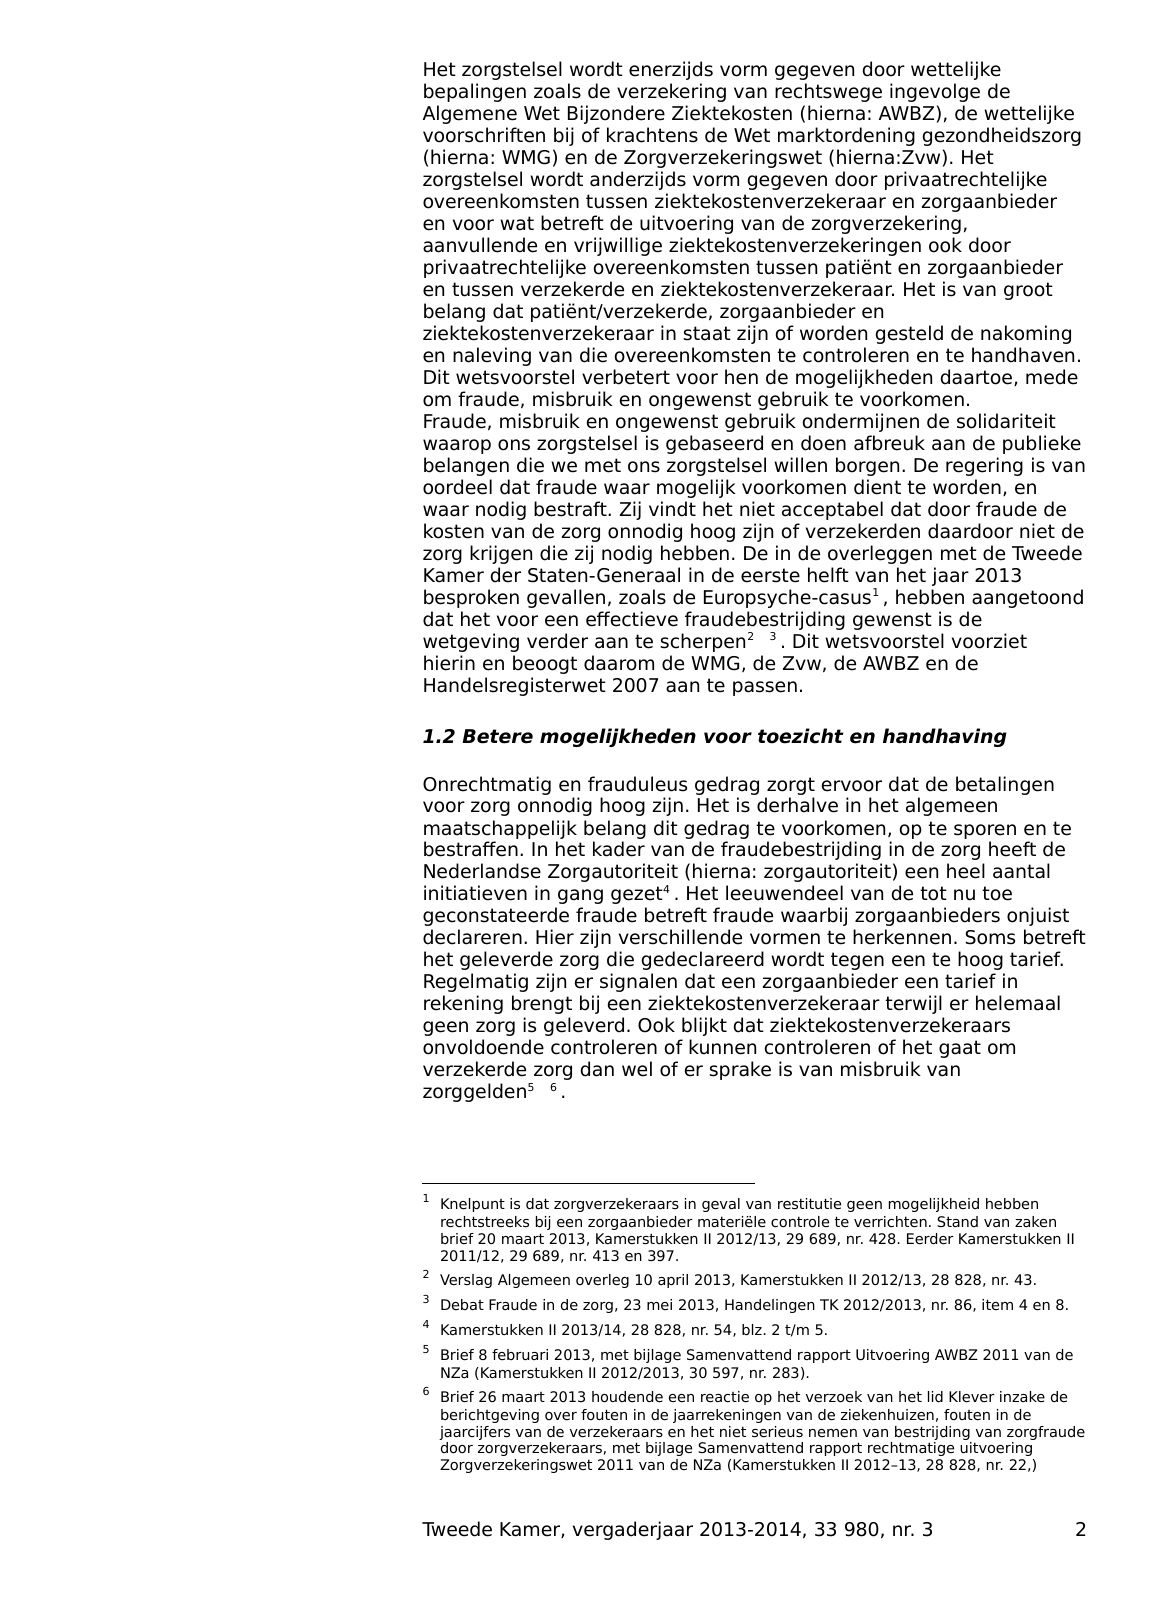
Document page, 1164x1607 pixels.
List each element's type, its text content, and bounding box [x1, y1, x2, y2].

text Onrechtmatig en frauduleus gedrag zorgt ervoor dat de betalingen voor zorg onnodig hoog zijn. Het is derhalve in het algemeen maatschappelijk belang dit gedrag te voorkomen, op te sporen en te bestraffen. In het kader van de fraudebestrijding in de zorg heeft de Nederlandse Zorgautoriteit (hierna: zorgautoriteit) een heel aantal initiatieven in gang gezet. Het leeuwendeel van de tot nu toe geconstateerde fraude betreft fraude waarbij zorgaanbieders onjuist declareren. Hier zijn verschillende vormen te herkennen. Soms betreft het geleverde zorg die gedeclareerd wordt tegen een te hoog tarief. Regelmatig zijn er signalen dat een zorgaanbieder een tarief in rekening brengt bij een ziektekostenverzekeraar terwijl er helemaal geen zorg is geleverd. Ook blijkt dat ziektekostenverzekeraars onvoldoende controleren of kunnen controleren of het gaat om verzekerde zorg dan wel of er sprake is van misbruik van zorggelden . [422, 773, 1087, 1103]
text Knelpunt is dat zorgverzekeraars in geval van restitutie geen mogelijkheid hebben rechtstreeks bij een zorgaanbieder materiële controle te verrichten. Stand van zaken brief 20 maart 2013, Kamerstukken II 2012/13, 29 689, nr. 428. Eerder Kamerstukken II 2011/12, 29 689, nr. 413 en 397. [422, 1192, 1087, 1265]
text Debat Fraude in de zorg, 23 mei 2013, Handelingen TK 2012/2013, nr. 86, item 4 en 8. [422, 1293, 1087, 1315]
text Het zorgstelsel wordt enerzijds vorm gegeven door wettelijke bepalingen zoals de verzekering van rechtswege ingevolge de Algemene Wet Bijzondere Ziektekosten (hierna: AWBZ), de wettelijke voorschriften bij of krachtens de Wet marktordening gezondheidszorg (hierna: WMG) en de Zorgverzekeringswet (hierna:Zvw). Het zorgstelsel wordt anderzijds vorm gegeven door privaatrechtelijke overeenkomsten tussen ziektekostenverzekeraar en zorgaanbieder en voor wat betreft de uitvoering van de zorgverzekering, aanvullende en vrijwillige ziektekostenverzekeringen ook door privaatrechtelijke overeenkomsten tussen patiënt en zorgaanbieder en tussen verzekerde en ziektekostenverzekeraar. Het is van groot belang dat patiënt/verzekerde, zorgaanbieder en ziektekostenverzekeraar in staat zijn of worden gesteld de nakoming en naleving van die overeenkomsten te controleren en te handhaven. Dit wetsvoorstel verbetert voor hen de mogelijkheden daartoe, mede om fraude, misbruik en ongewenst gebruik te voorkomen. [422, 59, 1087, 411]
subtitle 1.2 Betere mogelijkheden voor toezicht en handhaving [422, 726, 1087, 748]
text Verslag Algemeen overleg 10 april 2013, Kamerstukken II 2012/13, 28 828, nr. 43. [422, 1268, 1087, 1290]
text Kamerstukken II 2013/14, 28 828, nr. 54, blz. 2 t/m 5. [422, 1318, 1087, 1340]
text Brief 8 februari 2013, met bijlage Samenvattend rapport Uitvoering AWBZ 2011 van de NZa (Kamerstukken II 2012/2013, 30 597, nr. 283). [422, 1343, 1087, 1382]
text Fraude, misbruik en ongewenst gebruik ondermijnen de solidariteit waarop ons zorgstelsel is gebaseerd en doen afbreuk aan de publieke belangen die we met ons zorgstelsel willen borgen. De regering is van oordeel dat fraude waar mogelijk voorkomen dient te worden, en waar nodig bestraft. Zij vindt het niet acceptabel dat door fraude de kosten van de zorg onnodig hoog zijn of verzekerden daardoor niet de zorg krijgen die zij nodig hebben. De in de overleggen met de Tweede Kamer der Staten-Generaal in de eerste helft van het jaar 2013 besproken gevallen, zoals de Europsyche-casus, hebben aangetoond dat het voor een effectieve fraudebestrijding gewenst is de wetgeving verder aan te scherpen . Dit wetsvoorstel voorziet hierin en beoogt daarom de WMG, de Zvw, de AWBZ en de Handelsregisterwet 2007 aan te passen. [422, 411, 1087, 696]
text Brief 26 maart 2013 houdende een reactie op het verzoek van het lid Klever inzake de berichtgeving over fouten in de jaarrekeningen van de ziekenhuizen, fouten in de jaarcijfers van de verzekeraars en het niet serieus nemen van bestrijding van zorgfraude door zorgverzekeraars, met bijlage Samenvattend rapport rechtmatige uitvoering Zorgverzekeringswet 2011 van de NZa (Kamerstukken II 2012–13, 28 828, nr. 22,) [422, 1385, 1087, 1474]
